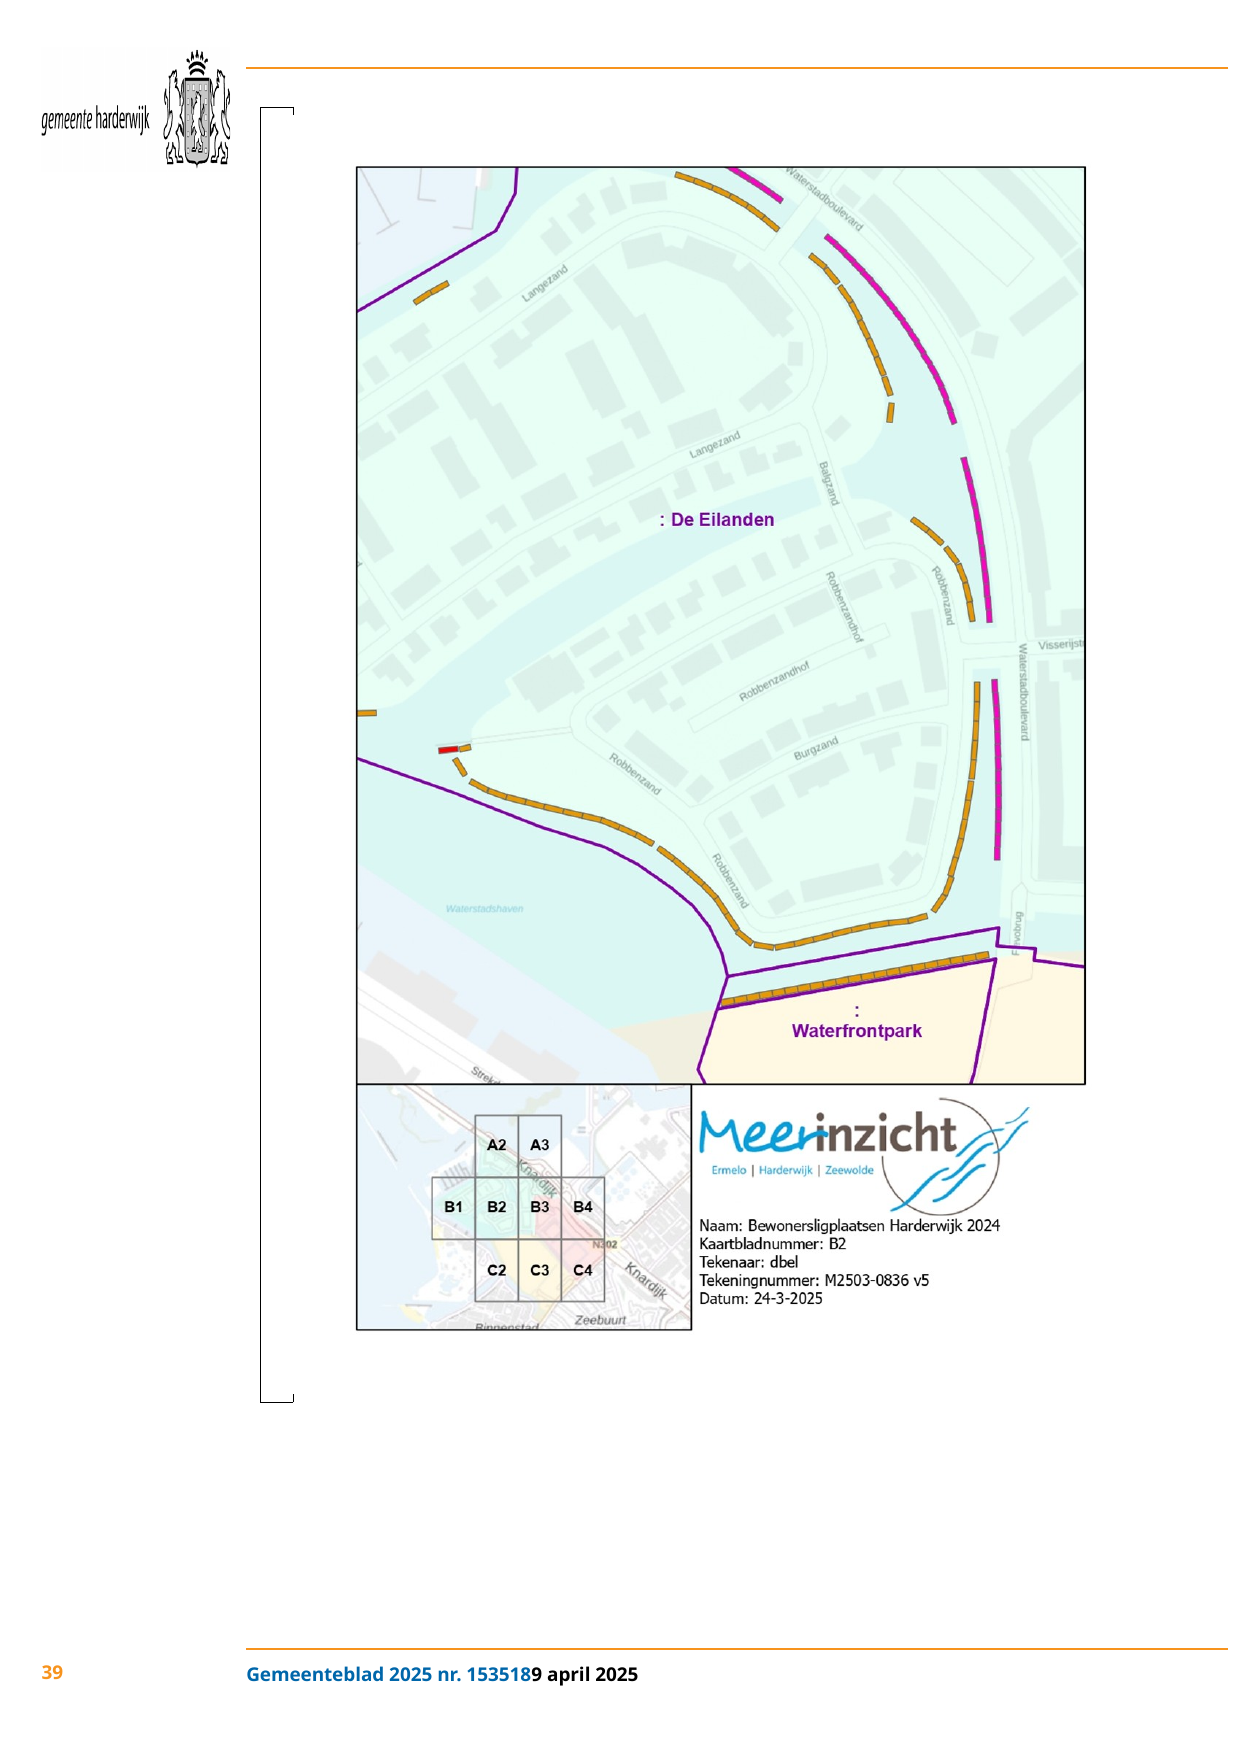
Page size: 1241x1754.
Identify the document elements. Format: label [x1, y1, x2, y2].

picture [268, 115, 1173, 1394]
picture [41, 47, 231, 172]
